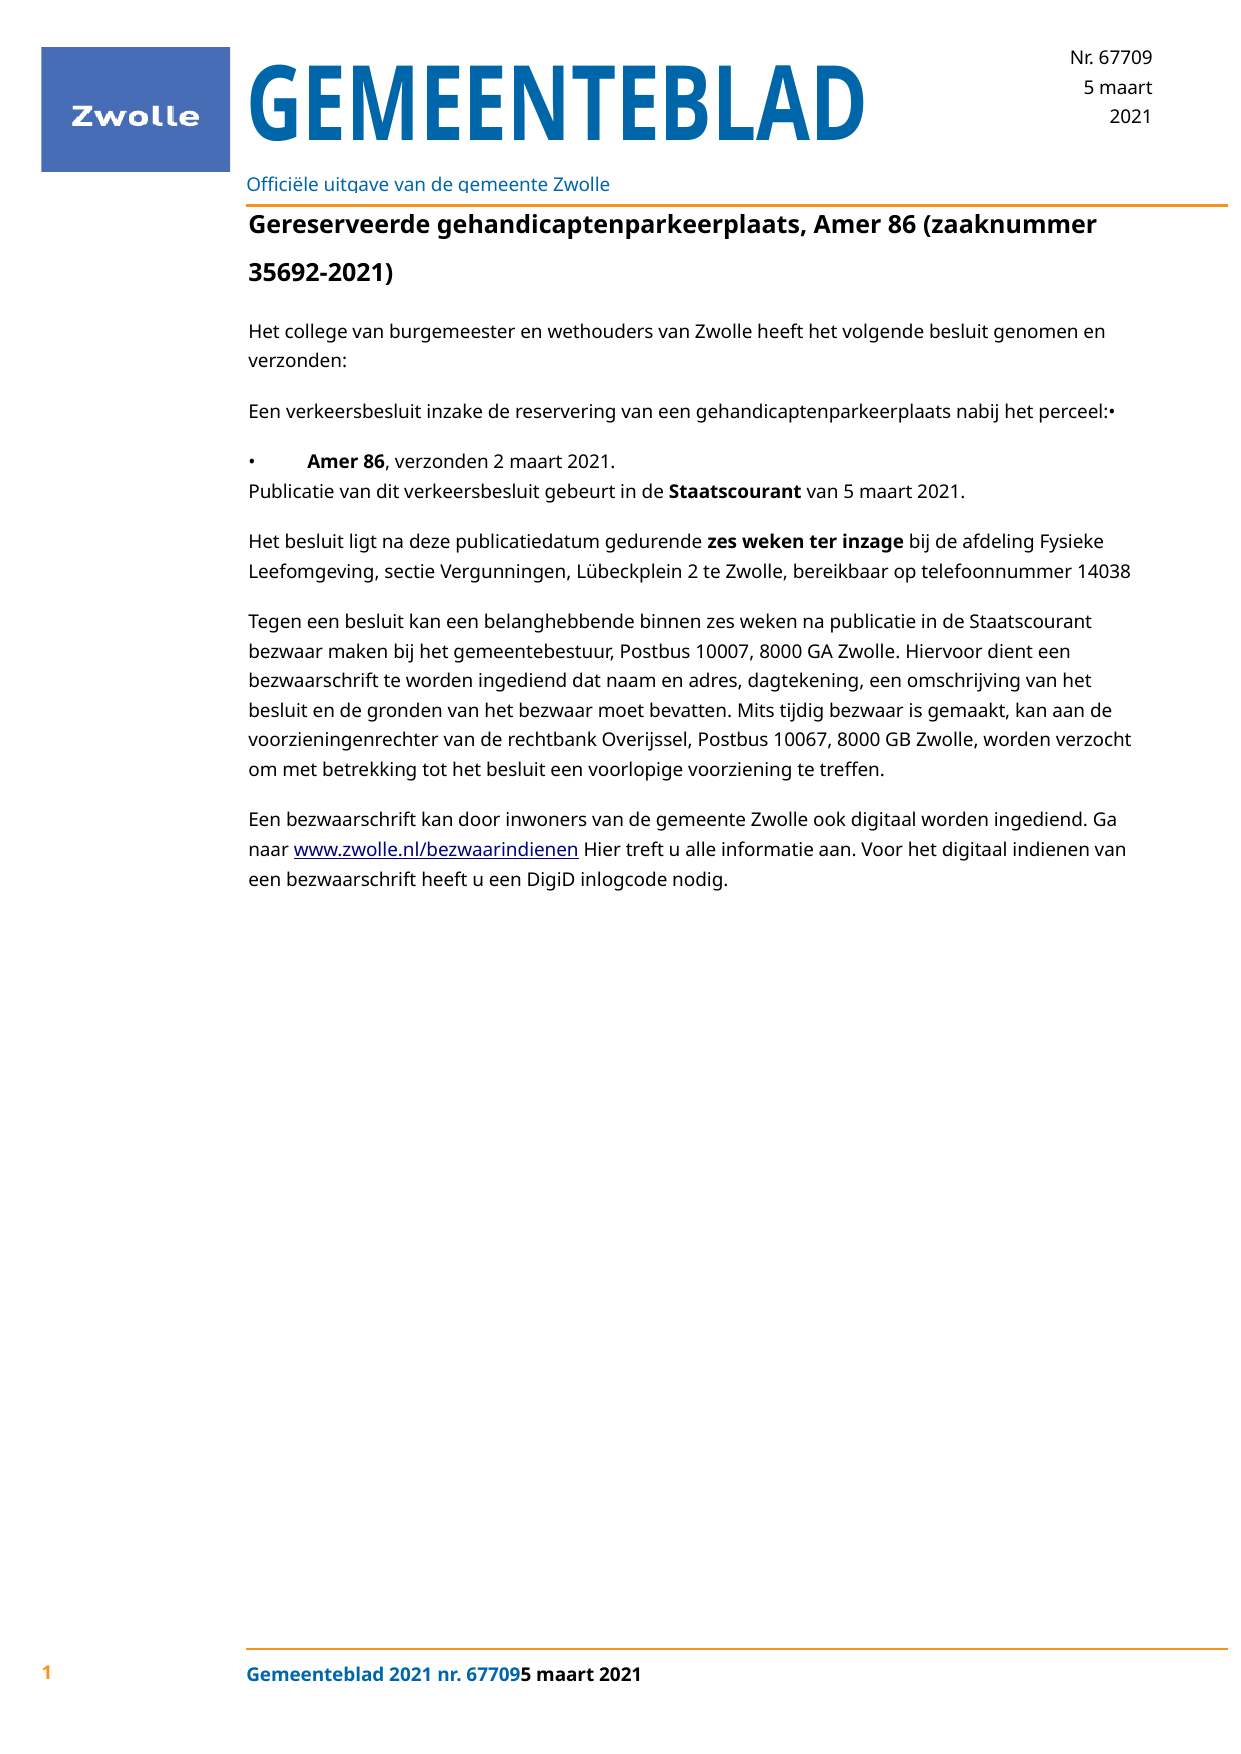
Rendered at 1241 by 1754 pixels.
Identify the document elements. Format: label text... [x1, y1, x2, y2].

picture [41, 47, 231, 172]
list Amer 86, verzonden 2 maart 2021. [248, 448, 1152, 474]
text Het besluit ligt na deze publicatiedatum gedurende zes weken ter inzage bij de afdeling Fysieke Leefomgeving, sectie Vergunningen, Lübeckplein 2 te Zwolle, bereikbaar op telefoonnummer 14038 [248, 528, 1152, 584]
text Gereserveerde gehandicaptenparkeerplaats, Amer 86 (zaaknummer 35692-2021) [248, 207, 1152, 288]
text Een bezwaarschrift kan door inwoners van de gemeente Zwolle ook digitaal worden ingediend. Ga naar www.zwolle.nl/bezwaarindienen Hier treft u alle informatie aan. Voor het digitaal indienen van een bezwaarschrift heeft u een DigiD inlogcode nodig. [248, 807, 1152, 892]
text Het college van burgemeester en wethouders van Zwolle heeft het volgende besluit genomen en verzonden: [248, 318, 1152, 373]
text Een verkeersbesluit inzake de reservering van een gehandicaptenparkeerplaats nabij het perceel:• [248, 398, 1152, 424]
text Tegen een besluit kan een belanghebbende binnen zes weken na publicatie in de Staatscourant bezwaar maken bij het gemeentebestuur, Postbus 10007, 8000 GA Zwolle. Hiervoor dient een bezwaarschrift te worden ingediend dat naam en adres, dagtekening, een omschrijving van het besluit en de gronden van het bezwaar moet bevatten. Mits tijdig bezwaar is gemaakt, kan aan de voorzieningenrechter van de rechtbank Overijssel, Postbus 10067, 8000 GB Zwolle, worden verzocht om met betrekking tot het besluit een voorlopige voorziening te treffen. [248, 608, 1152, 782]
text Publicatie van dit verkeersbesluit gebeurt in de Staatscourant van 5 maart 2021. [248, 478, 1152, 504]
